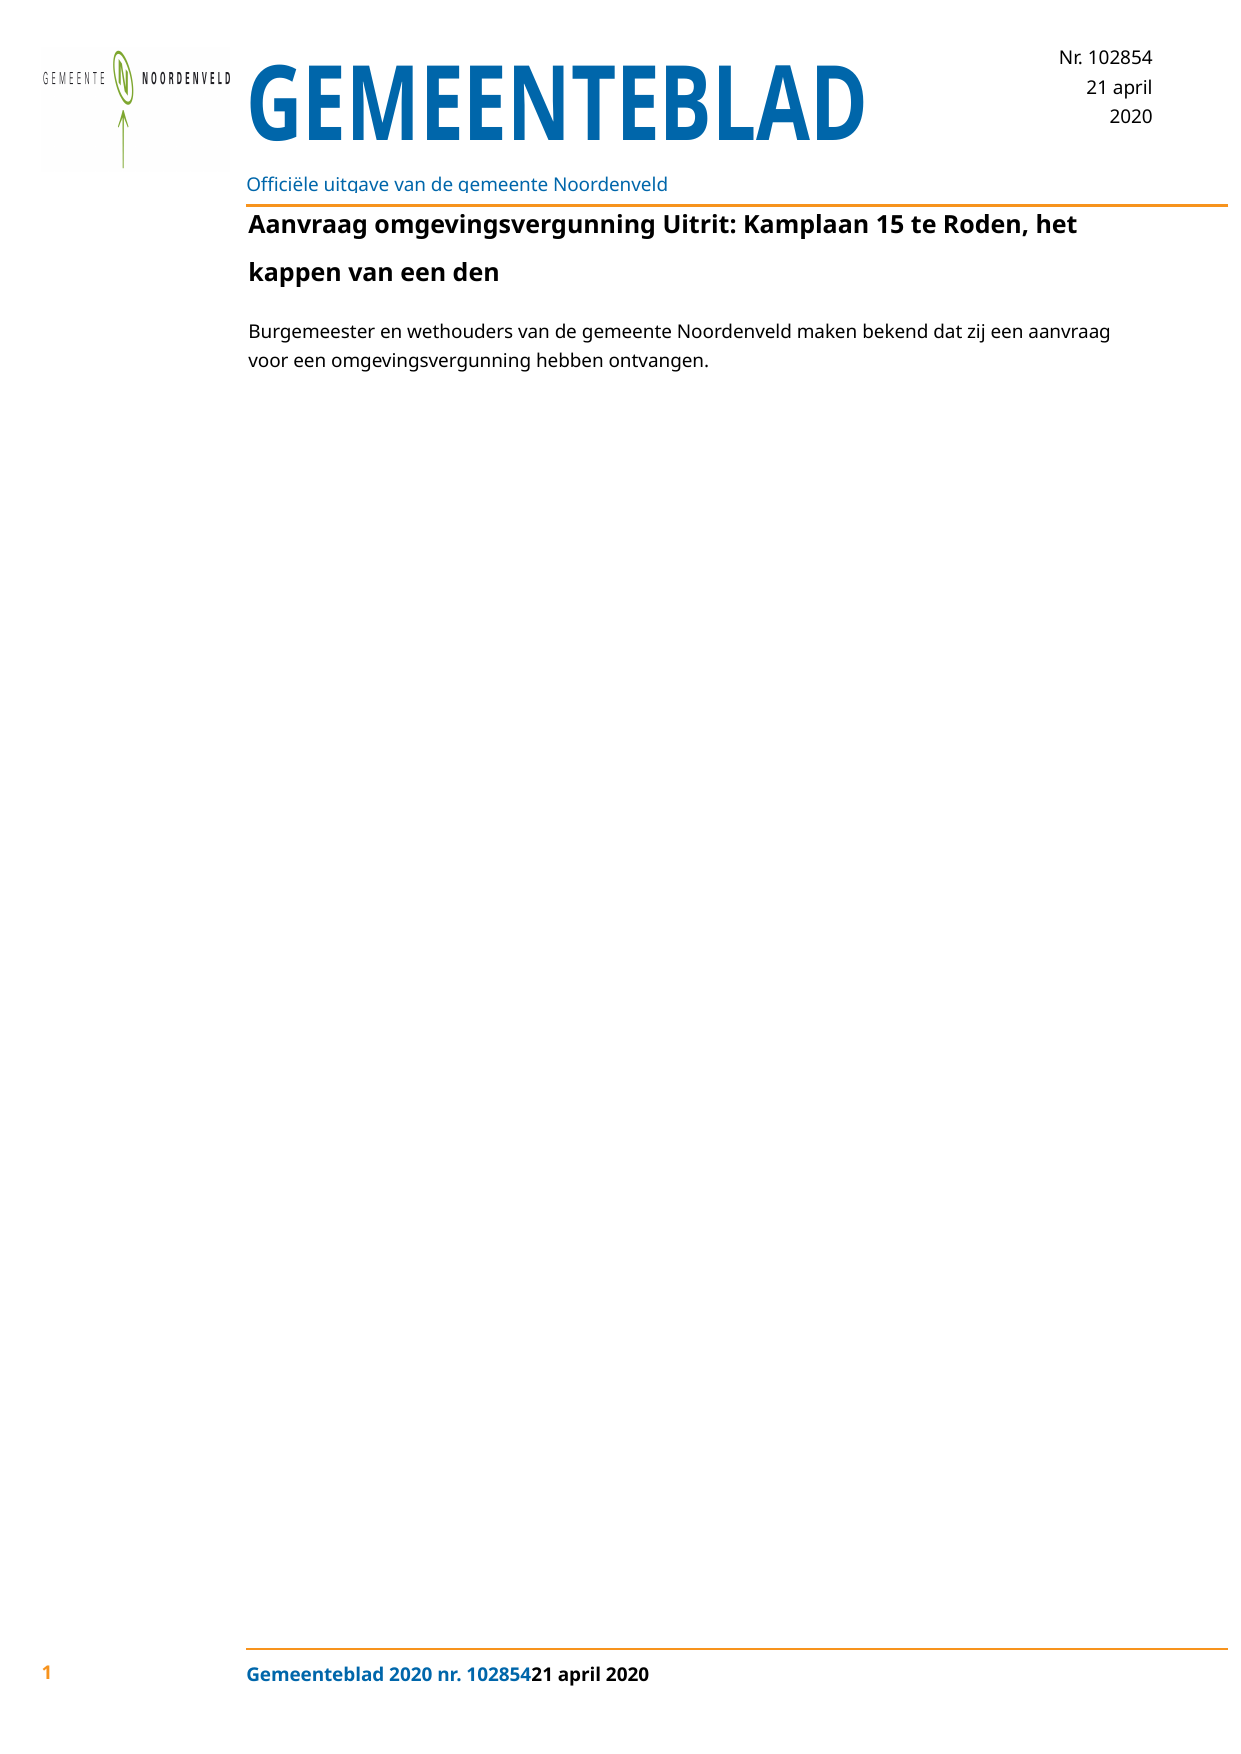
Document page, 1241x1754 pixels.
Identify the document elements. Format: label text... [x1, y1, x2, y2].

text Aanvraag omgevingsvergunning Uitrit: Kamplaan 15 te Roden, het kappen van een den [248, 207, 1152, 288]
text Burgemeester en wethouders van de gemeente Noordenveld maken bekend dat zij een aanvraag voor een omgevingsvergunning hebben ontvangen. [248, 318, 1152, 373]
picture [41, 47, 231, 172]
